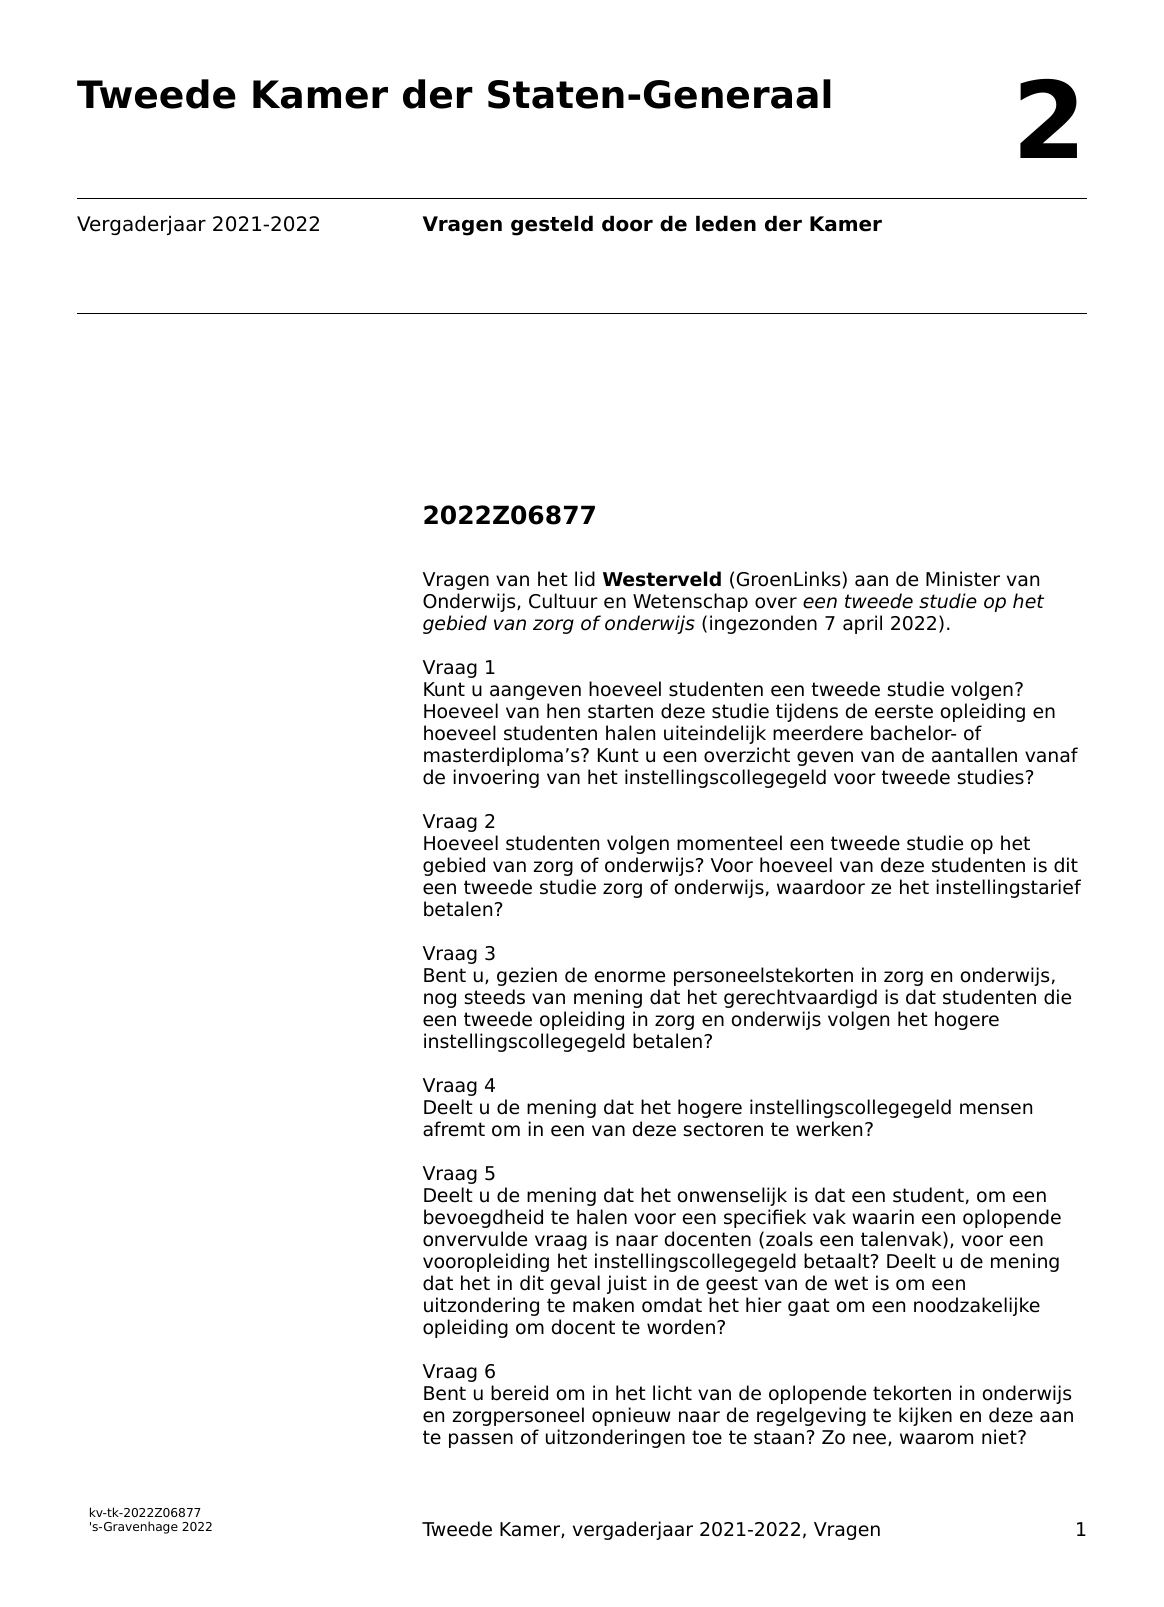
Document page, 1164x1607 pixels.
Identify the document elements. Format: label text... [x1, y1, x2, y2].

text Vraag 2 [422, 811, 1087, 833]
text Vragen van het lid Westerveld (GroenLinks) aan de Minister van Onderwijs, Cultuur en Wetenschap over een tweede studie op het gebied van zorg of onderwijs (ingezonden 7 april 2022). [422, 569, 1087, 635]
text Bent u bereid om in het licht van de oplopende tekorten in onderwijs en zorgpersoneel opnieuw naar de regelgeving te kijken en deze aan te passen of uitzonderingen toe te staan? Zo nee, waarom niet? [422, 1383, 1087, 1449]
text Vraag 1 [422, 657, 1087, 679]
table_cell Vragen gesteld door de leden der Kamer [422, 199, 1087, 313]
table_header 2 [886, 59, 1087, 198]
text Vraag 3 [422, 943, 1087, 965]
text Bent u, gezien de enorme personeelstekorten in zorg en onderwijs, nog steeds van mening dat het gerechtvaardigd is dat studenten die een tweede opleiding in zorg en onderwijs volgen het hogere instellingscollegegeld betalen? [422, 965, 1087, 1053]
table_header Tweede Kamer der Staten-Generaal [77, 59, 886, 198]
text 's-Gravenhage 2022 [88, 1520, 323, 1534]
text Vraag 4 [422, 1075, 1087, 1097]
text Vraag 5 [422, 1163, 1087, 1185]
text Deelt u de mening dat het hogere instellingscollegegeld mensen afremt om in een van deze sectoren te werken? [422, 1097, 1087, 1141]
text Kunt u aangeven hoeveel studenten een tweede studie volgen? Hoeveel van hen starten deze studie tijdens de eerste opleiding en hoeveel studenten halen uiteindelijk meerdere bachelor- of masterdiploma’s? Kunt u een overzicht geven van de aantallen vanaf de invoering van het instellingscollegegeld voor tweede studies? [422, 679, 1087, 789]
text kv-tk-2022Z06877 [88, 1506, 323, 1520]
text 2022Z06877 [422, 501, 1087, 531]
text Hoeveel studenten volgen momenteel een tweede studie op het gebied van zorg of onderwijs? Voor hoeveel van deze studenten is dit een tweede studie zorg of onderwijs, waardoor ze het instellingstarief betalen? [422, 833, 1087, 921]
text Vraag 6 [422, 1361, 1087, 1383]
text Deelt u de mening dat het onwenselijk is dat een student, om een bevoegdheid te halen voor een specifiek vak waarin een oplopende onvervulde vraag is naar docenten (zoals een talenvak), voor een vooropleiding het instellingscollegegeld betaalt? Deelt u de mening dat het in dit geval juist in de geest van de wet is om een uitzondering te maken omdat het hier gaat om een noodzakelijke opleiding om docent te worden? [422, 1185, 1087, 1339]
table_cell Vergaderjaar 2021-2022 [77, 199, 422, 313]
